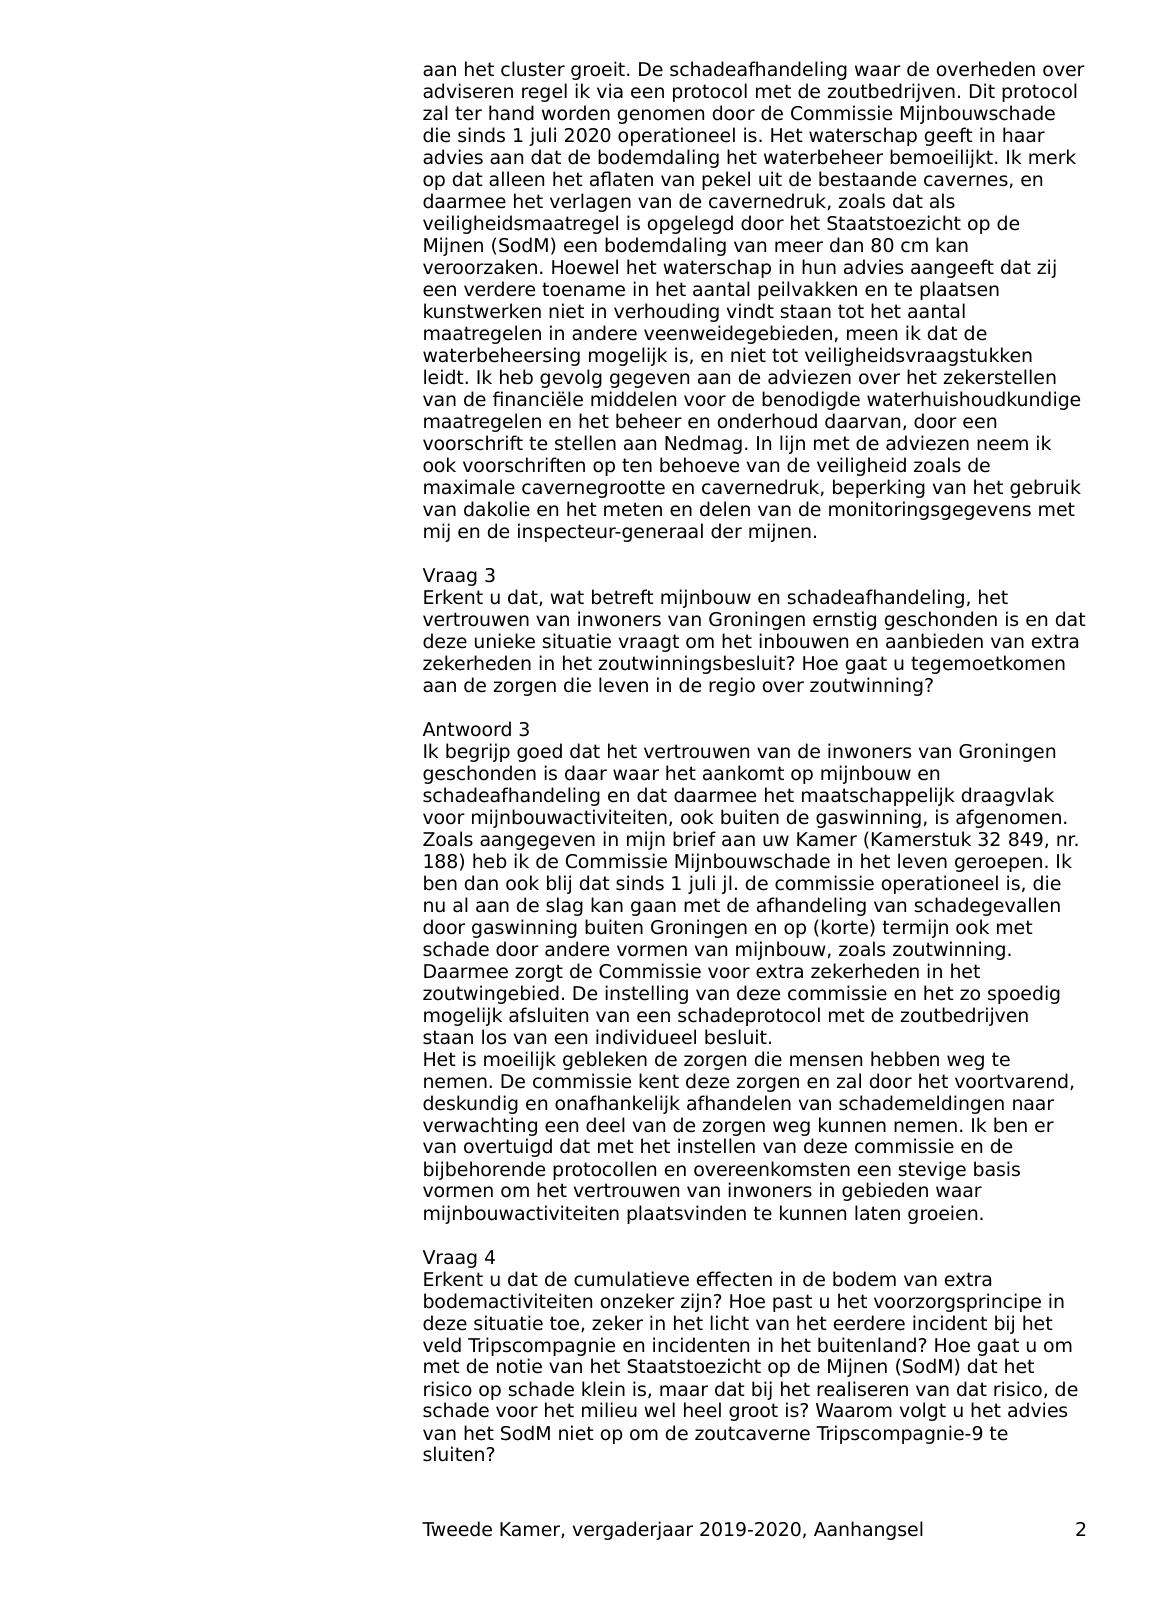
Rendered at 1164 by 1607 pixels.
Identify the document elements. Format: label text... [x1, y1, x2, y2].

text Vraag 3 [422, 565, 1087, 587]
text Antwoord 3 [422, 719, 1087, 741]
text Erkent u dat de cumulatieve effecten in de bodem van extra bodemactiviteiten onzeker zijn? Hoe past u het voorzorgsprincipe in deze situatie toe, zeker in het licht van het eerdere incident bij het veld Tripscompagnie en incidenten in het buitenland? Hoe gaat u om met de notie van het Staatstoezicht op de Mijnen (SodM) dat het risico op schade klein is, maar dat bij het realiseren van dat risico, de schade voor het milieu wel heel groot is? Waarom volgt u het advies van het SodM niet op om de zoutcaverne Tripscompagnie-9 te sluiten? [422, 1268, 1087, 1466]
text aan het cluster groeit. De schadeafhandeling waar de overheden over adviseren regel ik via een protocol met de zoutbedrijven. Dit protocol zal ter hand worden genomen door de Commissie Mijnbouwschade die sinds 1 juli 2020 operationeel is. Het waterschap geeft in haar advies aan dat de bodemdaling het waterbeheer bemoeilijkt. Ik merk op dat alleen het aflaten van pekel uit de bestaande cavernes, en daarmee het verlagen van de cavernedruk, zoals dat als veiligheidsmaatregel is opgelegd door het Staatstoezicht op de Mijnen (SodM) een bodemdaling van meer dan 80 cm kan veroorzaken. Hoewel het waterschap in hun advies aangeeft dat zij een verdere toename in het aantal peilvakken en te plaatsen kunstwerken niet in verhouding vindt staan tot het aantal maatregelen in andere veenweidegebieden, meen ik dat de waterbeheersing mogelijk is, en niet tot veiligheidsvraagstukken leidt. Ik heb gevolg gegeven aan de adviezen over het zekerstellen van de financiële middelen voor de benodigde waterhuishoudkundige maatregelen en het beheer en onderhoud daarvan, door een voorschrift te stellen aan Nedmag. In lijn met de adviezen neem ik ook voorschriften op ten behoeve van de veiligheid zoals de maximale cavernegrootte en cavernedruk, beperking van het gebruik van dakolie en het meten en delen van de monitoringsgegevens met mij en de inspecteur-generaal der mijnen. [422, 59, 1087, 543]
text Het is moeilijk gebleken de zorgen die mensen hebben weg te nemen. De commissie kent deze zorgen en zal door het voortvarend, deskundig en onafhankelijk afhandelen van schademeldingen naar verwachting een deel van de zorgen weg kunnen nemen. Ik ben er van overtuigd dat met het instellen van deze commissie en de bijbehorende protocollen en overeenkomsten een stevige basis vormen om het vertrouwen van inwoners in gebieden waar mijnbouwactiviteiten plaatsvinden te kunnen laten groeien. [422, 1048, 1087, 1224]
text Vraag 4 [422, 1247, 1087, 1268]
text Ik begrijp goed dat het vertrouwen van de inwoners van Groningen geschonden is daar waar het aankomt op mijnbouw en schadeafhandeling en dat daarmee het maatschappelijk draagvlak voor mijnbouwactiviteiten, ook buiten de gaswinning, is afgenomen. Zoals aangegeven in mijn brief aan uw Kamer (Kamerstuk 32 849, nr. 188) heb ik de Commissie Mijnbouwschade in het leven geroepen. Ik ben dan ook blij dat sinds 1 juli jl. de commissie operationeel is, die nu al aan de slag kan gaan met de afhandeling van schadegevallen door gaswinning buiten Groningen en op (korte) termijn ook met schade door andere vormen van mijnbouw, zoals zoutwinning. Daarmee zorgt de Commissie voor extra zekerheden in het zoutwingebied. De instelling van deze commissie en het zo spoedig mogelijk afsluiten van een schadeprotocol met de zoutbedrijven staan los van een individueel besluit. [422, 741, 1087, 1048]
text Erkent u dat, wat betreft mijnbouw en schadeafhandeling, het vertrouwen van inwoners van Groningen ernstig geschonden is en dat deze unieke situatie vraagt om het inbouwen en aanbieden van extra zekerheden in het zoutwinningsbesluit? Hoe gaat u tegemoetkomen aan de zorgen die leven in de regio over zoutwinning? [422, 587, 1087, 697]
